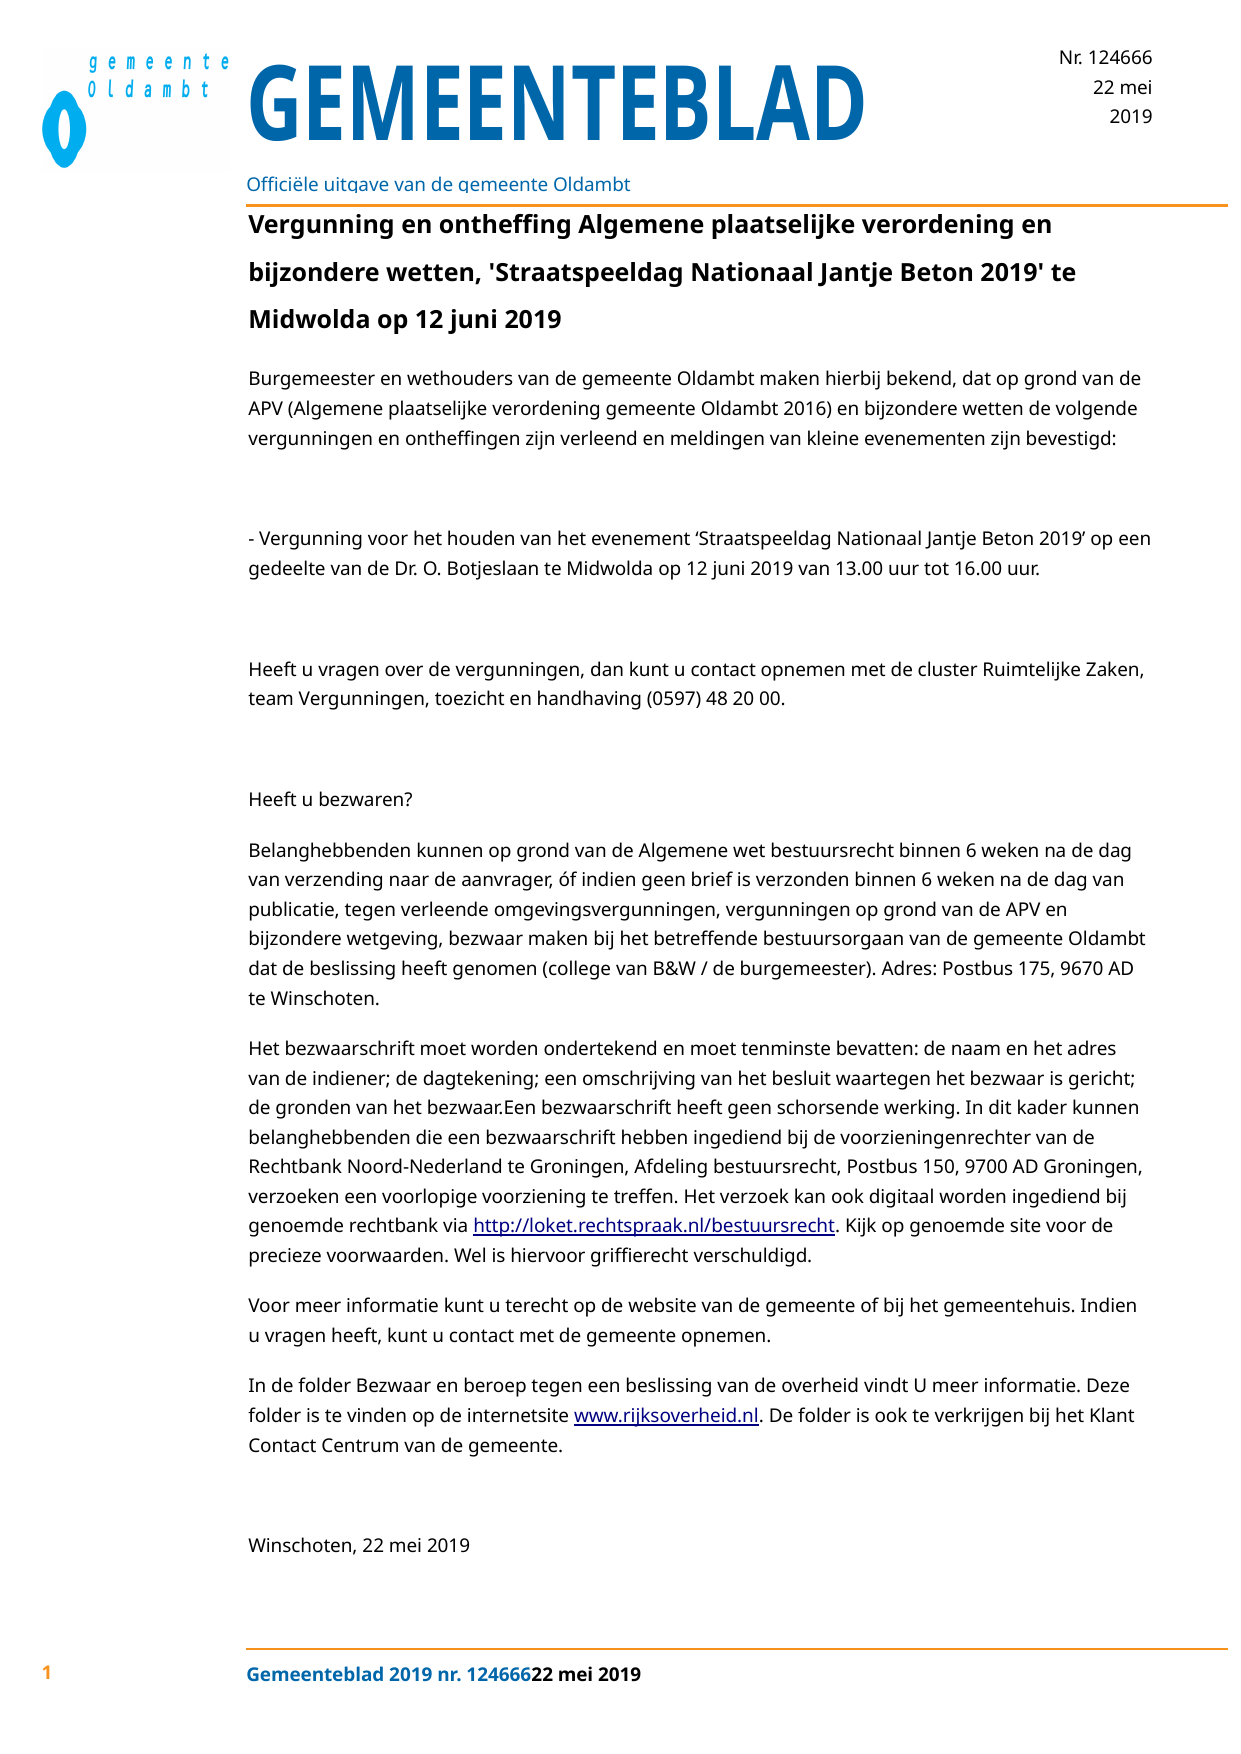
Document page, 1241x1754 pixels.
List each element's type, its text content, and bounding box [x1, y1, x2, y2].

text Winschoten, 22 mei 2019 [248, 1533, 1152, 1558]
text In de folder Bezwaar en beroep tegen een beslissing van de overheid vindt U meer informatie. Deze folder is te vinden op de internetsite www.rijksoverheid.nl. De folder is ook te verkrijgen bij het Klant Contact Centrum van de gemeente. [248, 1373, 1152, 1457]
text Burgemeester en wethouders van de gemeente Oldambt maken hierbij bekend, dat op grond van de APV (Algemene plaatselijke verordening gemeente Oldambt 2016) en bijzondere wetten de volgende vergunningen en ontheffingen zijn verleend en meldingen van kleine evenementen zijn bevestigd: [248, 366, 1152, 450]
text Heeft u bezwaren? [248, 786, 1152, 812]
text Vergunning en ontheffing Algemene plaatselijke verordening en bijzondere wetten, 'Straatspeeldag Nationaal Jantje Beton 2019' te Midwolda op 12 juni 2019 [248, 207, 1152, 336]
text Voor meer informatie kunt u terecht op de website van de gemeente of bij het gemeentehuis. Indien u vragen heeft, kunt u contact met de gemeente opnemen. [248, 1293, 1152, 1348]
picture [41, 47, 231, 172]
text - Vergunning voor het houden van het evenement ‘Straatspeeldag Nationaal Jantje Beton 2019’ op een gedeelte van de Dr. O. Botjeslaan te Midwolda op 12 juni 2019 van 13.00 uur tot 16.00 uur. [248, 526, 1152, 581]
text Heeft u vragen over de vergunningen, dan kunt u contact opnemen met de cluster Ruimtelijke Zaken, team Vergunningen, toezicht en handhaving (0597) 48 20 00. [248, 656, 1152, 711]
text Het bezwaarschrift moet worden ondertekend en moet tenminste bevatten: de naam en het adres van de indiener; de dagtekening; een omschrijving van het besluit waartegen het bezwaar is gericht; de gronden van het bezwaar.Een bezwaarschrift heeft geen schorsende werking. In dit kader kunnen belanghebbenden die een bezwaarschrift hebben ingediend bij de voorzieningenrechter van de Rechtbank Noord-Nederland te Groningen, Afdeling bestuursrecht, Postbus 150, 9700 AD Groningen, verzoeken een voorlopige voorziening te treffen. Het verzoek kan ook digitaal worden ingediend bij genoemde rechtbank via http://loket.rechtspraak.nl/bestuursrecht. Kijk op genoemde site voor de precieze voorwaarden. Wel is hiervoor griffierecht verschuldigd. [248, 1035, 1152, 1268]
text Belanghebbenden kunnen op grond van de Algemene wet bestuursrecht binnen 6 weken na de dag van verzending naar de aanvrager, óf indien geen brief is verzonden binnen 6 weken na de dag van publicatie, tegen verleende omgevingsvergunningen, vergunningen op grond van de APV en bijzondere wetgeving, bezwaar maken bij het betreffende bestuursorgaan van de gemeente Oldambt dat de beslissing heeft genomen (college van B&W / de burgemeester). Adres: Postbus 175, 9670 AD te Winschoten. [248, 837, 1152, 1010]
